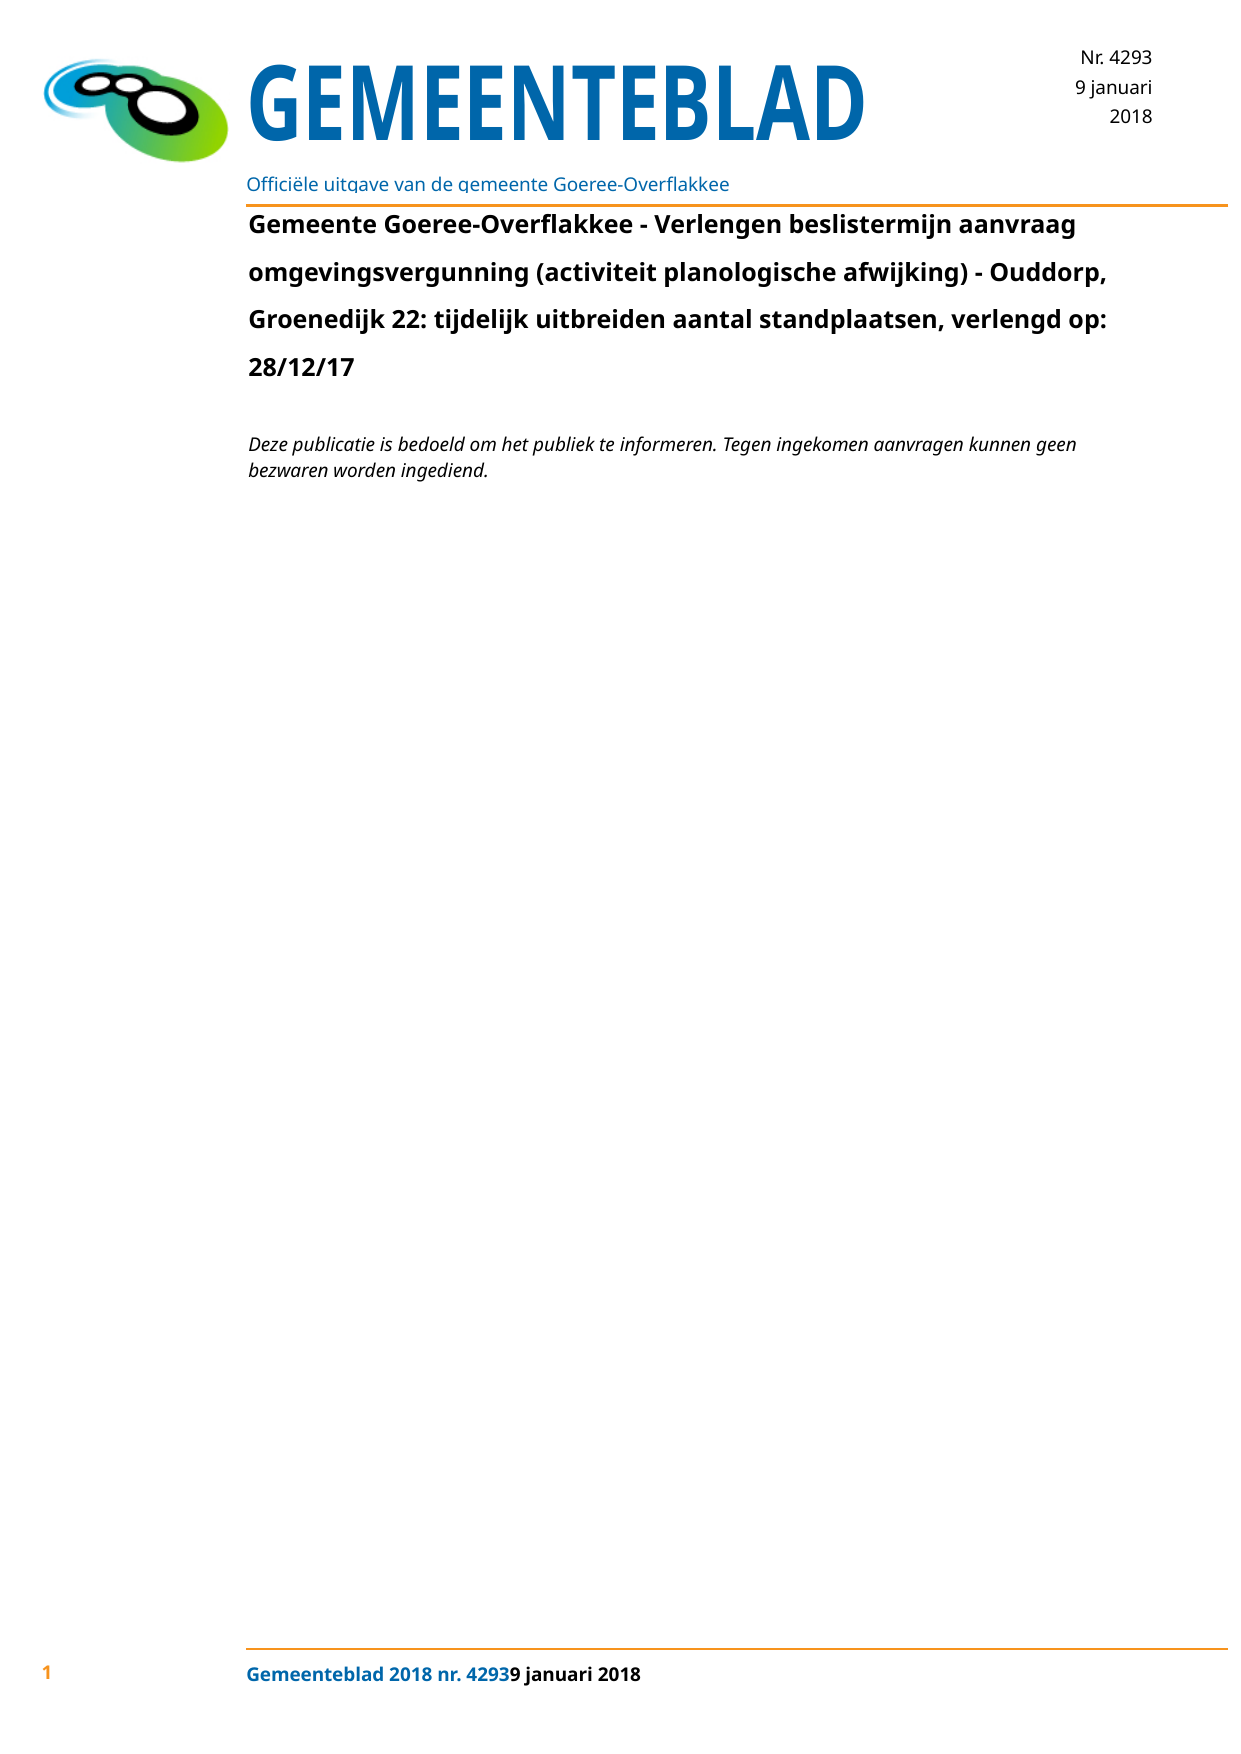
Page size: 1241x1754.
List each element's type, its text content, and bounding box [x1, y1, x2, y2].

text Gemeente Goeree-Overflakkee - Verlengen beslistermijn aanvraag omgevingsvergunning (activiteit planologische afwijking) - Ouddorp, Groenedijk 22: tijdelijk uitbreiden aantal standplaatsen, verlengd op: 28/12/17 [248, 207, 1152, 384]
text Deze publicatie is bedoeld om het publiek te informeren. Tegen ingekomen aanvragen kunnen geen bezwaren worden ingediend. [248, 431, 1152, 483]
picture [41, 47, 231, 172]
